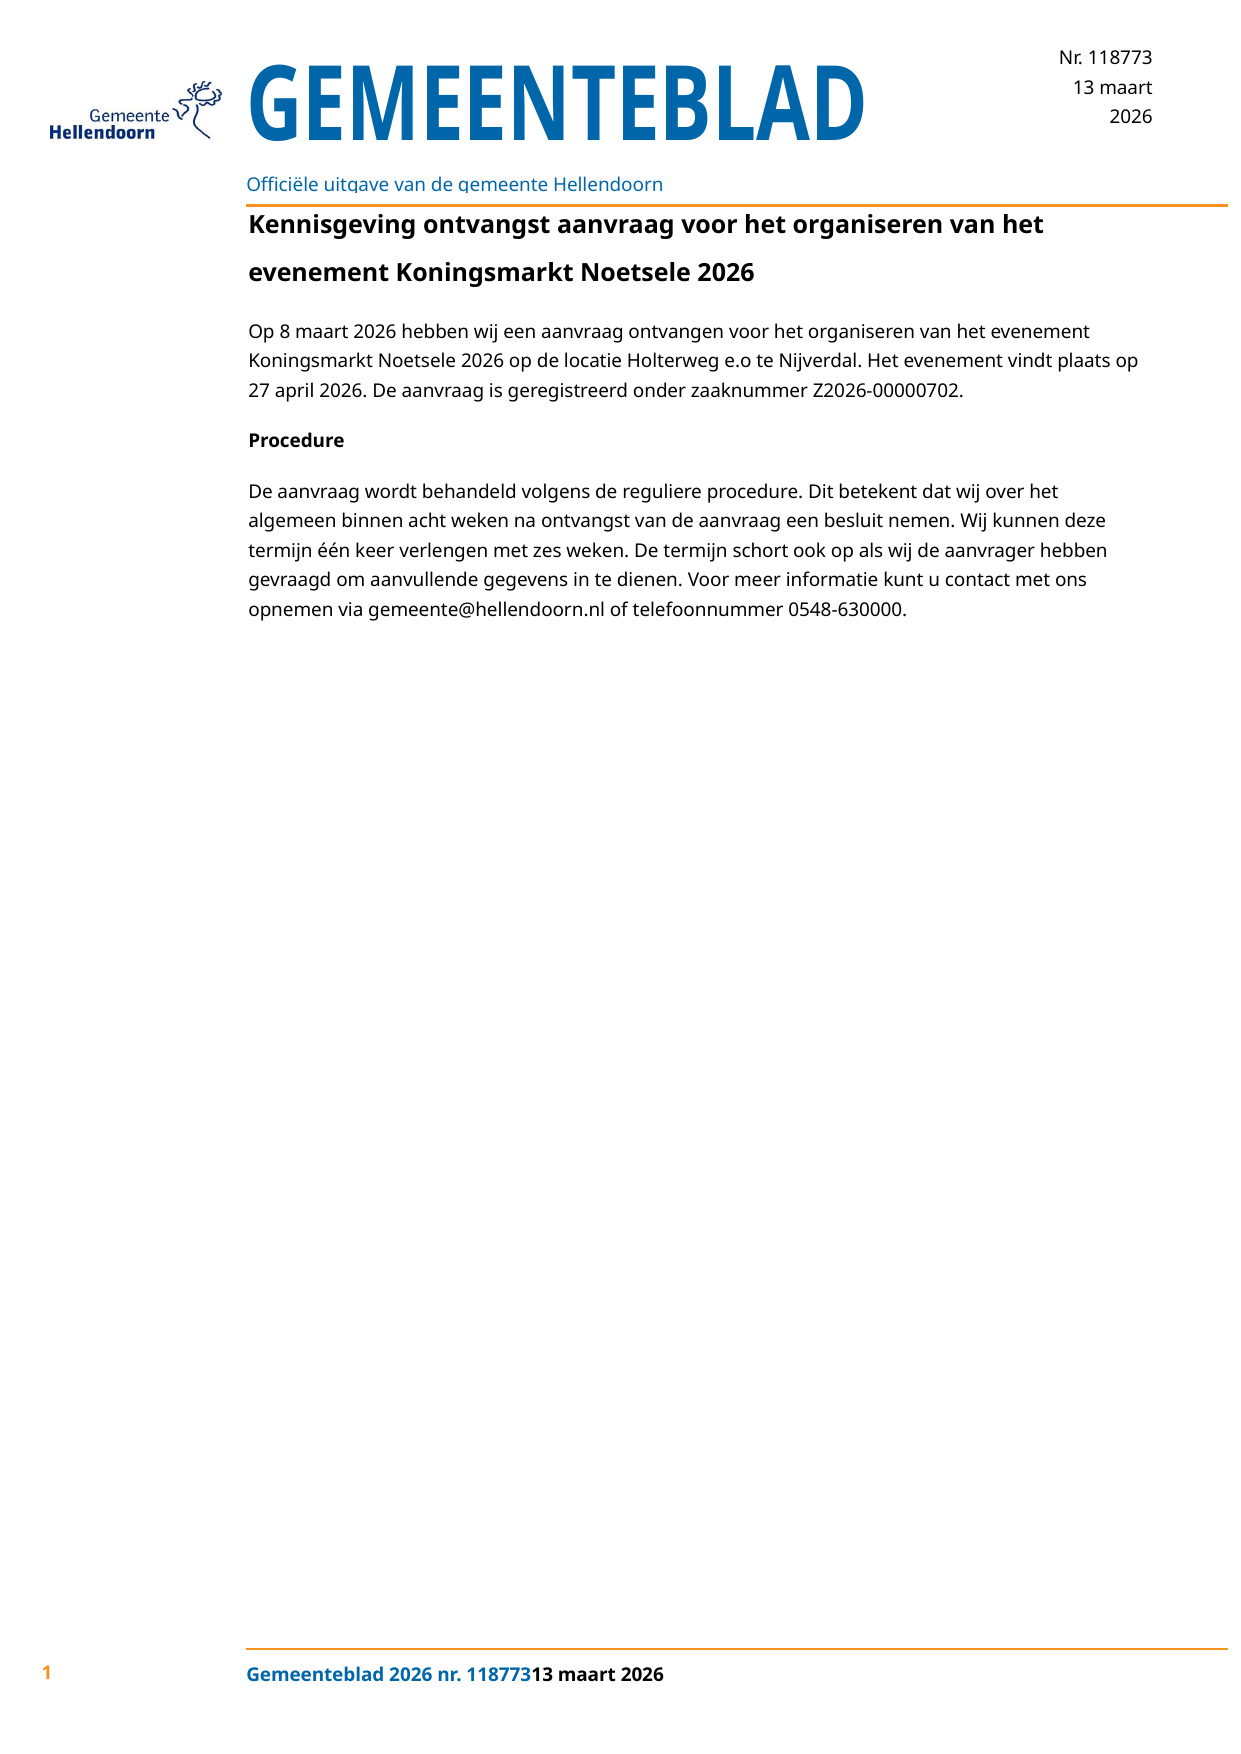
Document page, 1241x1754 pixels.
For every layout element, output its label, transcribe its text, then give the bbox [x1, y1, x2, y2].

text Op 8 maart 2026 hebben wij een aanvraag ontvangen voor het organiseren van het evenement Koningsmarkt Noetsele 2026 op de locatie Holterweg e.o te Nijverdal. Het evenement vindt plaats op 27 april 2026. De aanvraag is geregistreerd onder zaaknummer Z2026-00000702. [248, 318, 1152, 403]
text De aanvraag wordt behandeld volgens de reguliere procedure. Dit betekent dat wij over het algemeen binnen acht weken na ontvangst van de aanvraag een besluit nemen. Wij kunnen deze termijn één keer verlengen met zes weken. De termijn schort ook op als wij de aanvrager hebben gevraagd om aanvullende gegevens in te dienen. Voor meer informatie kunt u contact met ons opnemen via gemeente@hellendoorn.nl of telefoonnummer 0548-630000. [248, 478, 1152, 622]
text Kennisgeving ontvangst aanvraag voor het organiseren van het evenement Koningsmarkt Noetsele 2026 [248, 207, 1152, 288]
picture [41, 47, 231, 172]
text Procedure [248, 427, 1152, 453]
